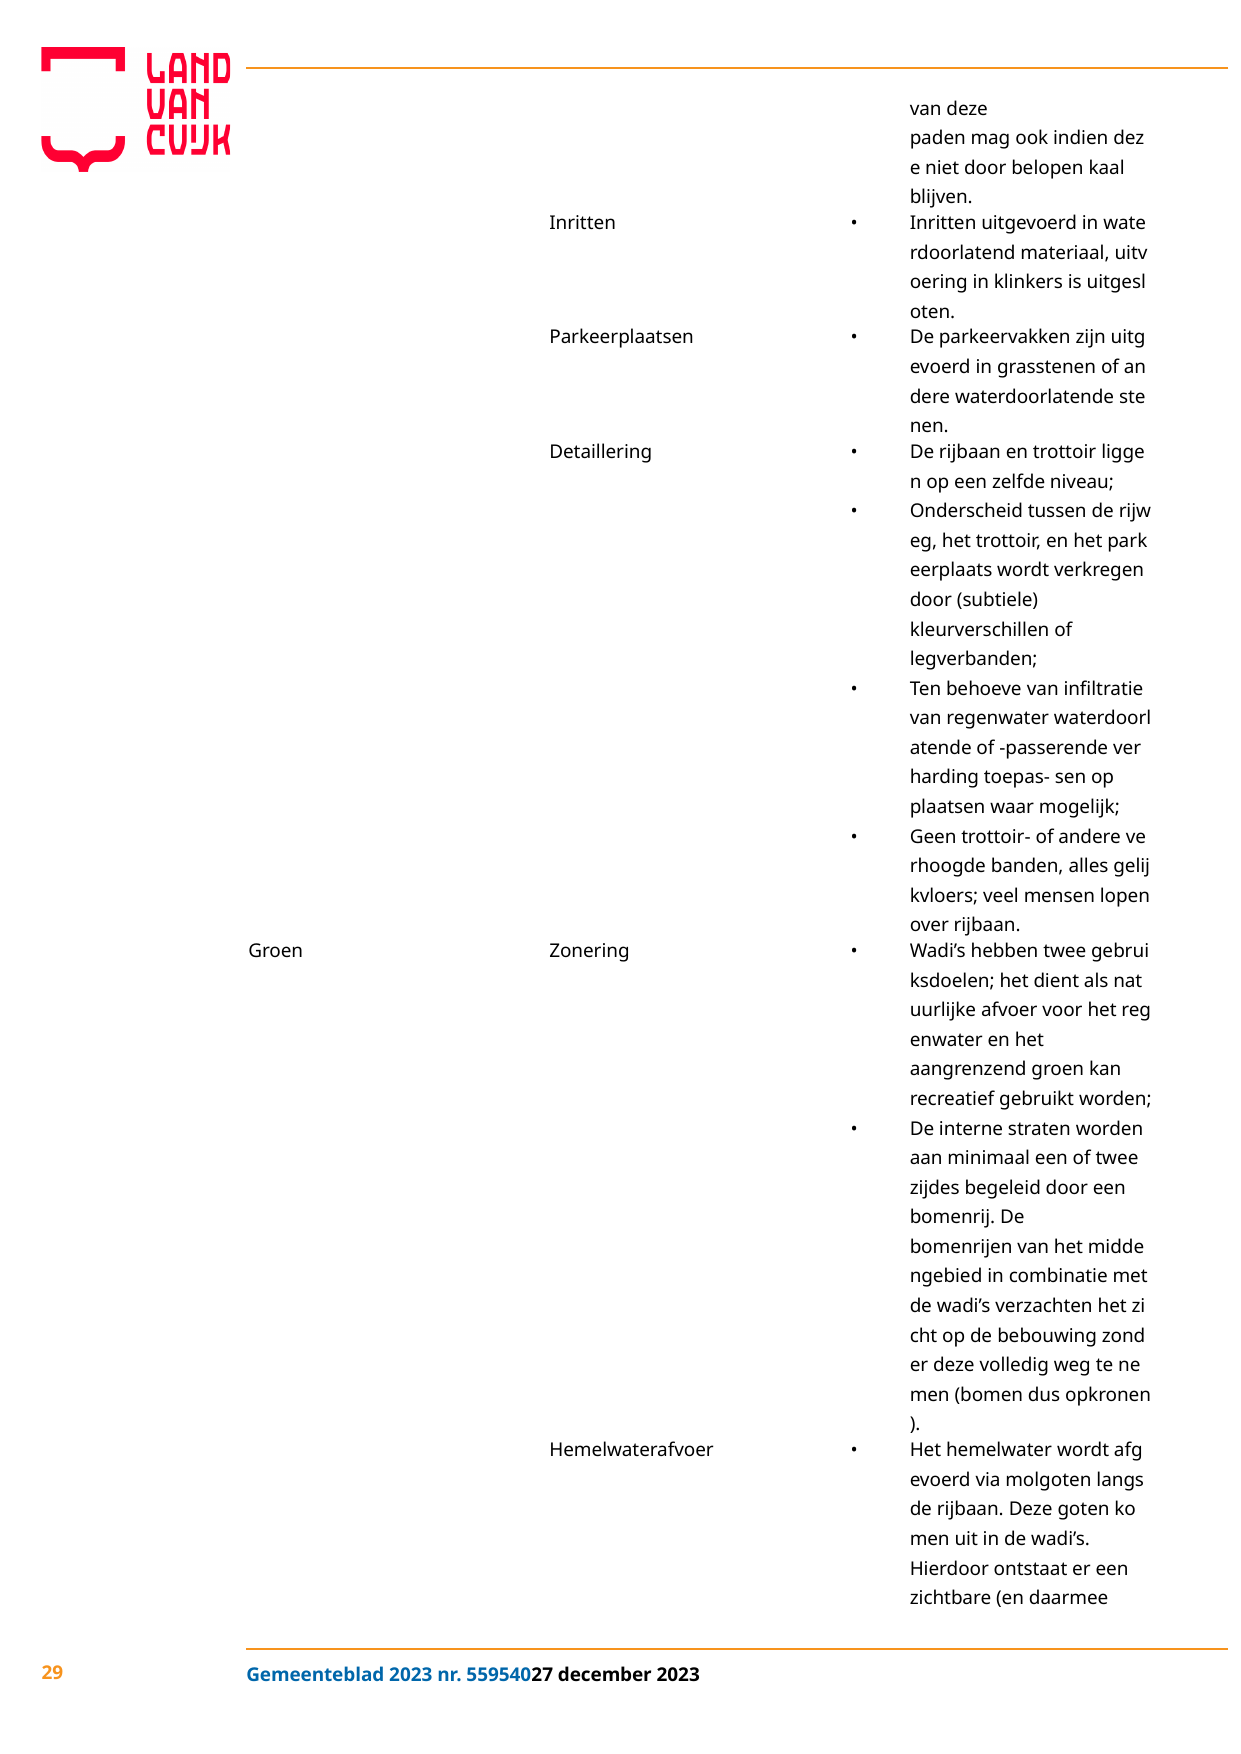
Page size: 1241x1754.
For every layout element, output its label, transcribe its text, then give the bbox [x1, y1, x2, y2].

table_cell Wadi’s hebben twee gebruiksdoelen; het dient als natuurlijke afvoer voor het regenwater en het aangrenzend groen kan recreatief gebruikt worden; De interne straten worden aan minimaal een of twee zijdes begeleid door een bomenrij. De bomenrijen van het middengebied in combinatie met de wadi’s verzachten het zicht op de bebouwing zonder deze volledig weg te nemen (bomen dus opkronen). [850, 937, 1152, 1436]
table_cell De rijbaan en trottoir liggen op een zelfde niveau; Onderscheid tussen de rijweg, het trottoir, en het parkeerplaats wordt verkregen door (subtiele) kleurverschillen of legverbanden; Ten behoeve van infiltratie van regenwater waterdoorlatende of -passerende verharding toepas- sen op plaatsen waar mogelijk; Geen trottoir- of andere verhoogde banden, alles gelijkvloers; veel mensen lopen over rijbaan. [850, 438, 1152, 937]
table_cell Inritten [549, 209, 850, 324]
table_cell De parkeervakken zijn uitgevoerd in grasstenen of andere waterdoorlatende stenen. [850, 324, 1152, 438]
table_cell Inritten uitgevoerd in waterdoorlatend materiaal, uitvoering in klinkers is uitgesloten. [850, 209, 1152, 324]
table_cell Groen [248, 937, 549, 1610]
table_cell Parkeerplaatsen [549, 324, 850, 438]
table_cell [549, 95, 850, 209]
table_cell Detaillering [549, 438, 850, 937]
table_header [248, 95, 549, 937]
table_cell van deze paden mag ook indien deze niet door belopen kaal blijven. [850, 95, 1152, 209]
picture [41, 47, 231, 172]
table_cell Hemelwaterafvoer [549, 1436, 850, 1610]
table_cell Het hemelwater wordt afgevoerd via molgoten langs de rijbaan. Deze goten komen uit in de wadi’s. Hierdoor ontstaat er een zichtbare (en daarmee [850, 1436, 1152, 1610]
table_cell Zonering [549, 937, 850, 1436]
